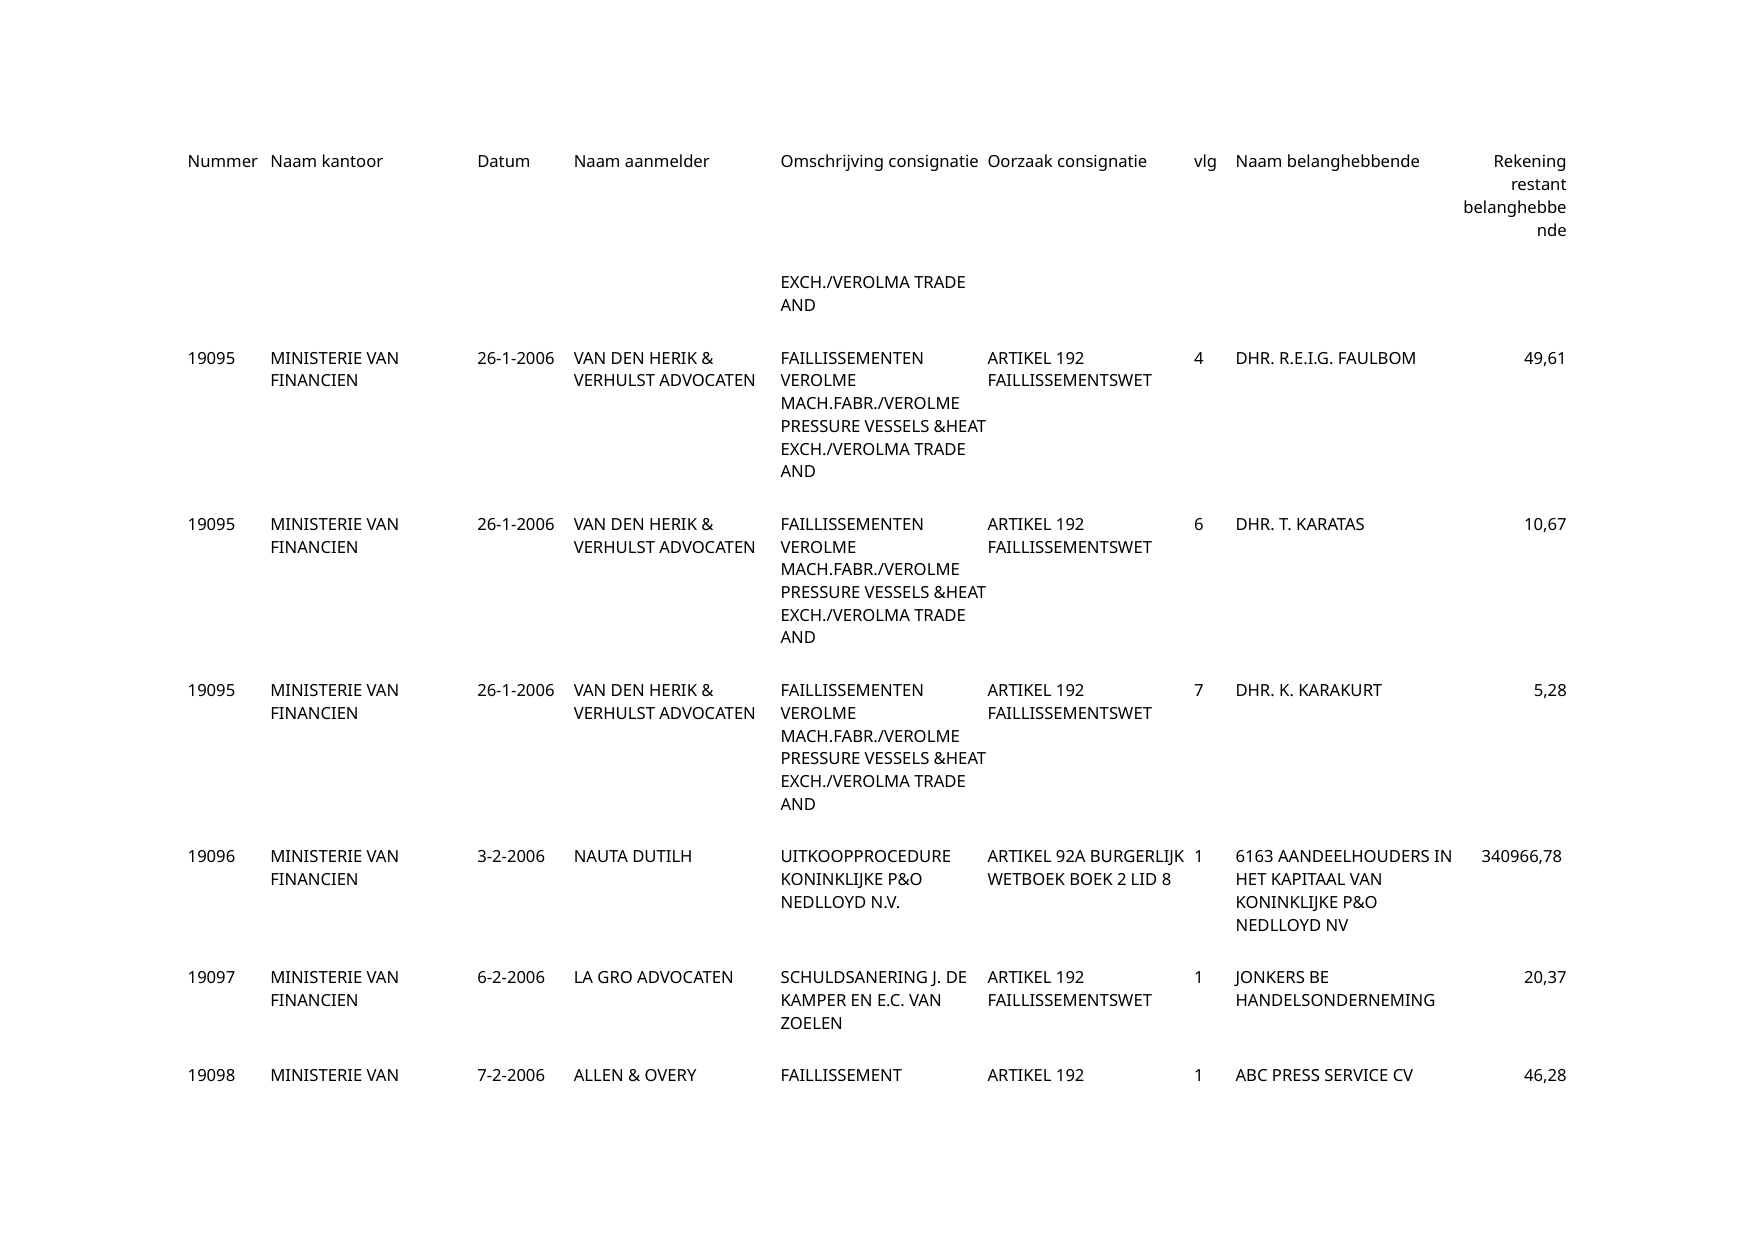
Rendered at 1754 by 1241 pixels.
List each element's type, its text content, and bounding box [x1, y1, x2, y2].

table_header vlg [1194, 150, 1235, 271]
table_cell MINISTERIE VAN FINANCIEN [270, 346, 477, 512]
table_cell SCHULDSANERING J. DE KAMPER EN E.C. VAN ZOELEN [780, 966, 987, 1064]
table_cell 20,37 [1456, 966, 1566, 1064]
table_cell [188, 271, 270, 346]
table_header Rekening restant belanghebbende [1456, 150, 1566, 271]
table_cell MINISTERIE VAN [270, 1064, 477, 1087]
table_cell [270, 271, 477, 346]
table_cell FAILLISSEMENTEN VEROLME MACH.FABR./VEROLME PRESSURE VESSELS &HEAT EXCH./VEROLMA TRADE AND [780, 513, 987, 679]
table_cell VAN DEN HERIK & VERHULST ADVOCATEN [574, 679, 780, 845]
table_cell VAN DEN HERIK & VERHULST ADVOCATEN [574, 513, 780, 679]
table_cell 10,67 [1456, 513, 1566, 679]
table_cell DHR. K. KARAKURT [1235, 679, 1456, 845]
table_header Datum [477, 150, 573, 271]
table_cell ALLEN & OVERY [574, 1064, 780, 1087]
table_cell ARTIKEL 192 FAILLISSEMENTSWET [987, 513, 1194, 679]
table_cell ARTIKEL 192 FAILLISSEMENTSWET [987, 346, 1194, 512]
table_cell 26-1-2006 [477, 679, 573, 845]
table_cell [1194, 271, 1235, 346]
table_cell 46,28 [1456, 1064, 1566, 1087]
table_header Naam belanghebbende [1235, 150, 1456, 271]
table_cell LA GRO ADVOCATEN [574, 966, 780, 1064]
table_cell ARTIKEL 192 [987, 1064, 1194, 1087]
table_cell 19097 [188, 966, 270, 1064]
table_cell [1235, 271, 1456, 346]
table_cell 19096 [188, 845, 270, 966]
table_cell [987, 271, 1194, 346]
table_cell 26-1-2006 [477, 346, 573, 512]
table_cell 26-1-2006 [477, 513, 573, 679]
table_cell [574, 271, 780, 346]
table_cell 4 [1194, 346, 1235, 512]
table_cell 7 [1194, 679, 1235, 845]
table_cell DHR. R.E.I.G. FAULBOM [1235, 346, 1456, 512]
table_cell [477, 271, 573, 346]
table_header Oorzaak consignatie [987, 150, 1194, 271]
table_cell MINISTERIE VAN FINANCIEN [270, 513, 477, 679]
table_cell EXCH./VEROLMA TRADE AND [780, 271, 987, 346]
table_cell ARTIKEL 92A BURGERLIJK WETBOEK BOEK 2 LID 8 [987, 845, 1194, 966]
table_cell 6163 AANDEELHOUDERS IN HET KAPITAAL VAN KONINKLIJKE P&O NEDLLOYD NV [1235, 845, 1456, 966]
table_cell 49,61 [1456, 346, 1566, 512]
table_cell ABC PRESS SERVICE CV [1235, 1064, 1456, 1087]
table_cell UITKOOPPROCEDURE KONINKLIJKE P&O NEDLLOYD N.V. [780, 845, 987, 966]
table_cell MINISTERIE VAN FINANCIEN [270, 966, 477, 1064]
table_cell DHR. T. KARATAS [1235, 513, 1456, 679]
table_cell FAILLISSEMENT [780, 1064, 987, 1087]
table_cell 19098 [188, 1064, 270, 1087]
table_cell 1 [1194, 966, 1235, 1064]
table_cell FAILLISSEMENTEN VEROLME MACH.FABR./VEROLME PRESSURE VESSELS &HEAT EXCH./VEROLMA TRADE AND [780, 346, 987, 512]
table_cell JONKERS BE HANDELSONDERNEMING [1235, 966, 1456, 1064]
table_header Omschrijving consignatie [780, 150, 987, 271]
table_header Naam aanmelder [574, 150, 780, 271]
table_cell VAN DEN HERIK & VERHULST ADVOCATEN [574, 346, 780, 512]
table_cell 19095 [188, 513, 270, 679]
table_cell 3-2-2006 [477, 845, 573, 966]
table_cell 1 [1194, 1064, 1235, 1087]
table_header Naam kantoor [270, 150, 477, 271]
table_cell 5,28 [1456, 679, 1566, 845]
table_cell 6 [1194, 513, 1235, 679]
table_cell MINISTERIE VAN FINANCIEN [270, 845, 477, 966]
table_cell NAUTA DUTILH [574, 845, 780, 966]
table_header Nummer [188, 150, 270, 271]
table_cell 1 [1194, 845, 1235, 966]
table_cell 7-2-2006 [477, 1064, 573, 1087]
table_cell ARTIKEL 192 FAILLISSEMENTSWET [987, 679, 1194, 845]
table_cell 19095 [188, 679, 270, 845]
table_cell FAILLISSEMENTEN VEROLME MACH.FABR./VEROLME PRESSURE VESSELS &HEAT EXCH./VEROLMA TRADE AND [780, 679, 987, 845]
table_cell 19095 [188, 346, 270, 512]
table_cell 340966,78 [1456, 845, 1566, 966]
table_cell [1456, 271, 1566, 346]
table_cell 6-2-2006 [477, 966, 573, 1064]
table_cell ARTIKEL 192 FAILLISSEMENTSWET [987, 966, 1194, 1064]
table_cell MINISTERIE VAN FINANCIEN [270, 679, 477, 845]
